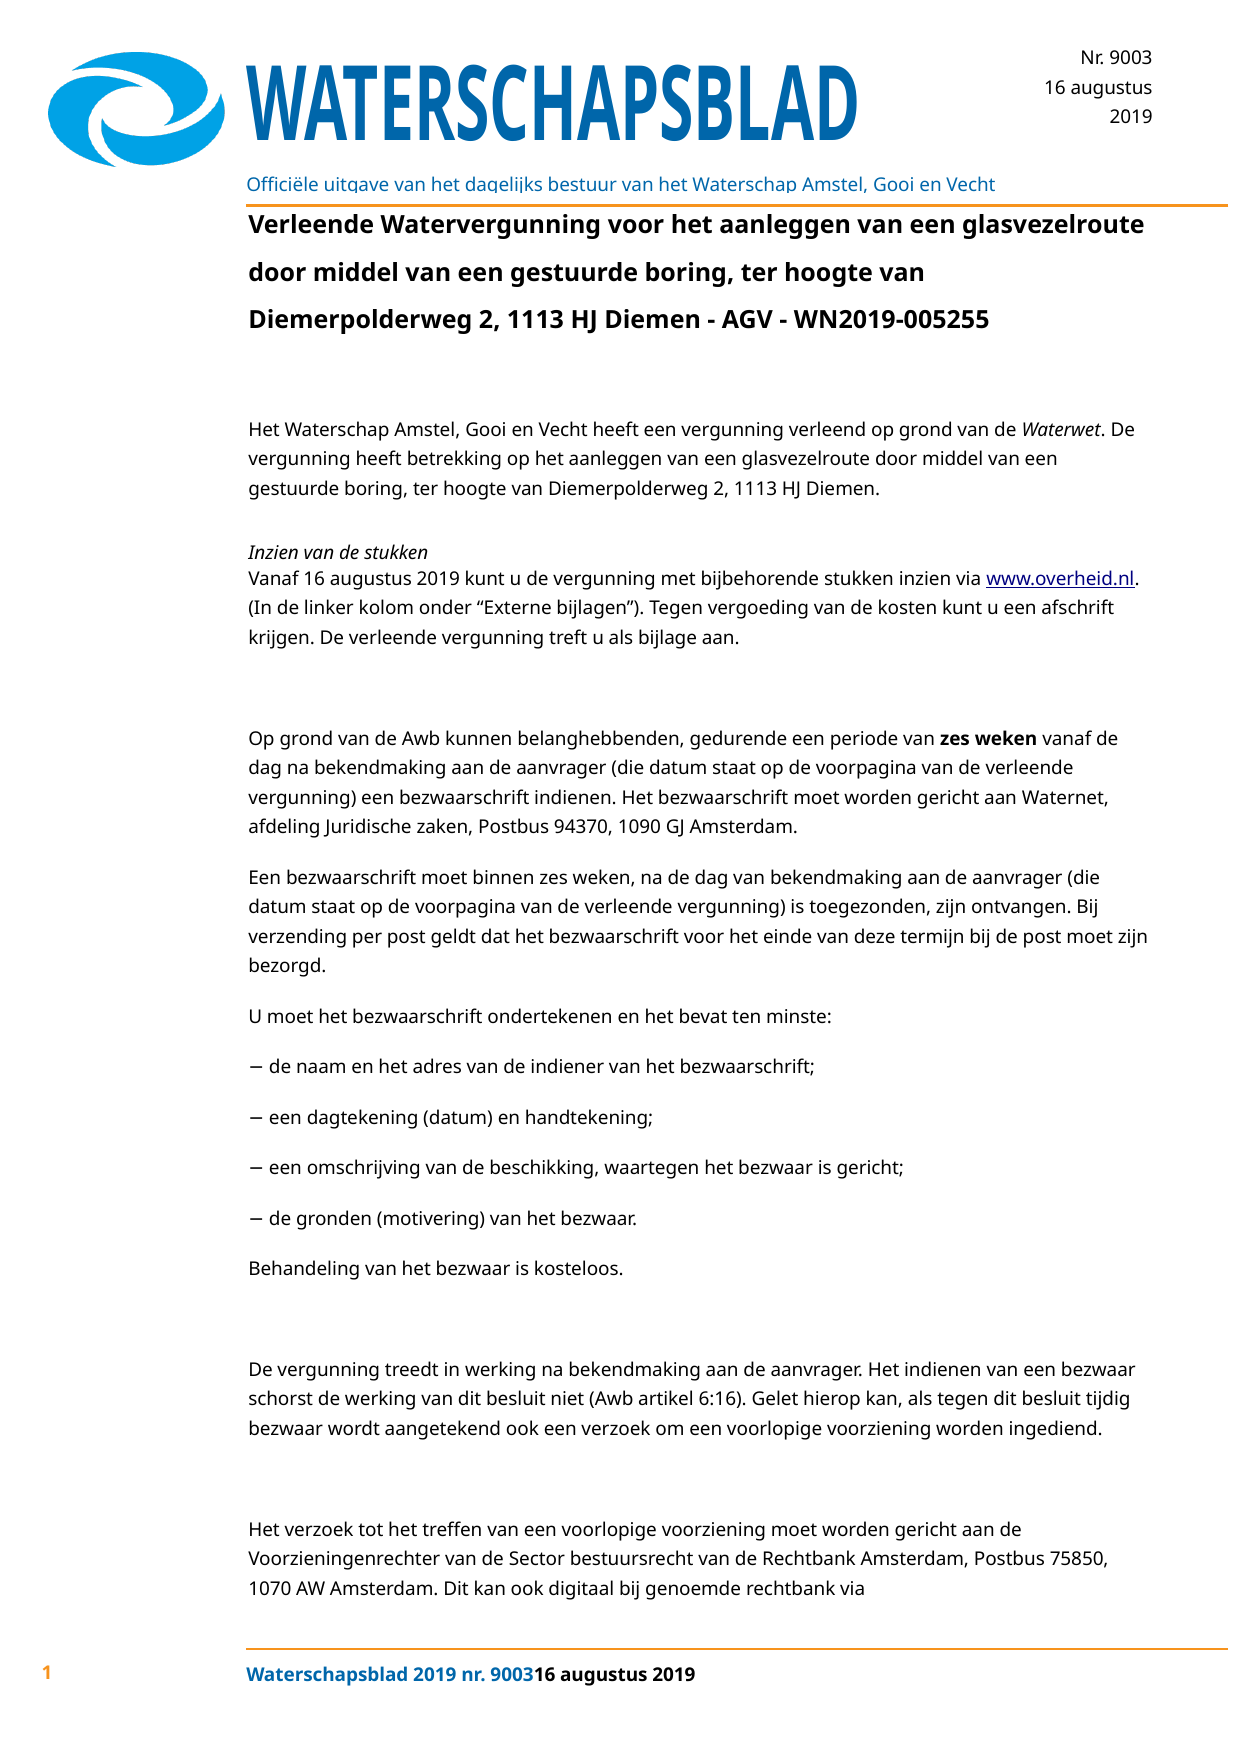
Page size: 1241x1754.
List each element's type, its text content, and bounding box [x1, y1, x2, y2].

text Het verzoek tot het treffen van een voorlopige voorziening moet worden gericht aan de Voorzieningenrechter van de Sector bestuursrecht van de Rechtbank Amsterdam, Postbus 75850, 1070 AW Amsterdam. Dit kan ook digitaal bij genoemde rechtbank via [248, 1516, 1152, 1601]
text Vanaf 16 augustus 2019 kunt u de vergunning met bijbehorende stukken inzien via www.overheid.nl. (In de linker kolom onder “Externe bijlagen”). Tegen vergoeding van de kosten kunt u een afschrift krijgen. De verleende vergunning treft u als bijlage aan. [248, 565, 1152, 650]
text − de naam en het adres van de indiener van het bezwaarschrift; [248, 1053, 1152, 1079]
text − een omschrijving van de beschikking, waartegen het bezwaar is gericht; [248, 1154, 1152, 1180]
text − de gronden (motivering) van het bezwaar. [248, 1205, 1152, 1231]
text Het Waterschap Amstel, Gooi en Vecht heeft een vergunning verleend op grond van de Waterwet. De vergunning heeft betrekking op het aanleggen van een glasvezelroute door middel van een gestuurde boring, ter hoogte van Diemerpolderweg 2, 1113 HJ Diemen. [248, 416, 1152, 501]
text Verleende Watervergunning voor het aanleggen van een glasvezelroute door middel van een gestuurde boring, ter hoogte van Diemerpolderweg 2, 1113 HJ Diemen - AGV - WN2019-005255 [248, 207, 1152, 336]
text Op grond van de Awb kunnen belanghebbenden, gedurende een periode van zes weken vanaf de dag na bekendmaking aan de aanvrager (die datum staat op de voorpagina van de verleende vergunning) een bezwaarschrift indienen. Het bezwaarschrift moet worden gericht aan Waternet, afdeling Juridische zaken, Postbus 94370, 1090 GJ Amsterdam. [248, 725, 1152, 839]
text Een bezwaarschrift moet binnen zes weken, na de dag van bekendmaking aan de aanvrager (die datum staat op de voorpagina van de verleende vergunning) is toegezonden, zijn ontvangen. Bij verzending per post geldt dat het bezwaarschrift voor het einde van deze termijn bij de post moet zijn bezorgd. [248, 864, 1152, 978]
text Inzien van de stukken [248, 539, 1152, 565]
text De vergunning treedt in werking na bekendmaking aan de aanvrager. Het indienen van een bezwaar schorst de werking van dit besluit niet (Awb artikel 6:16). Gelet hierop kan, als tegen dit besluit tijdig bezwaar wordt aangetekend ook een verzoek om een voorlopige voorziening worden ingediend. [248, 1356, 1152, 1441]
text − een dagtekening (datum) en handtekening; [248, 1104, 1152, 1130]
text U moet het bezwaarschrift ondertekenen en het bevat ten minste: [248, 1003, 1152, 1029]
picture [41, 47, 231, 172]
text Behandeling van het bezwaar is kosteloos. [248, 1255, 1152, 1281]
